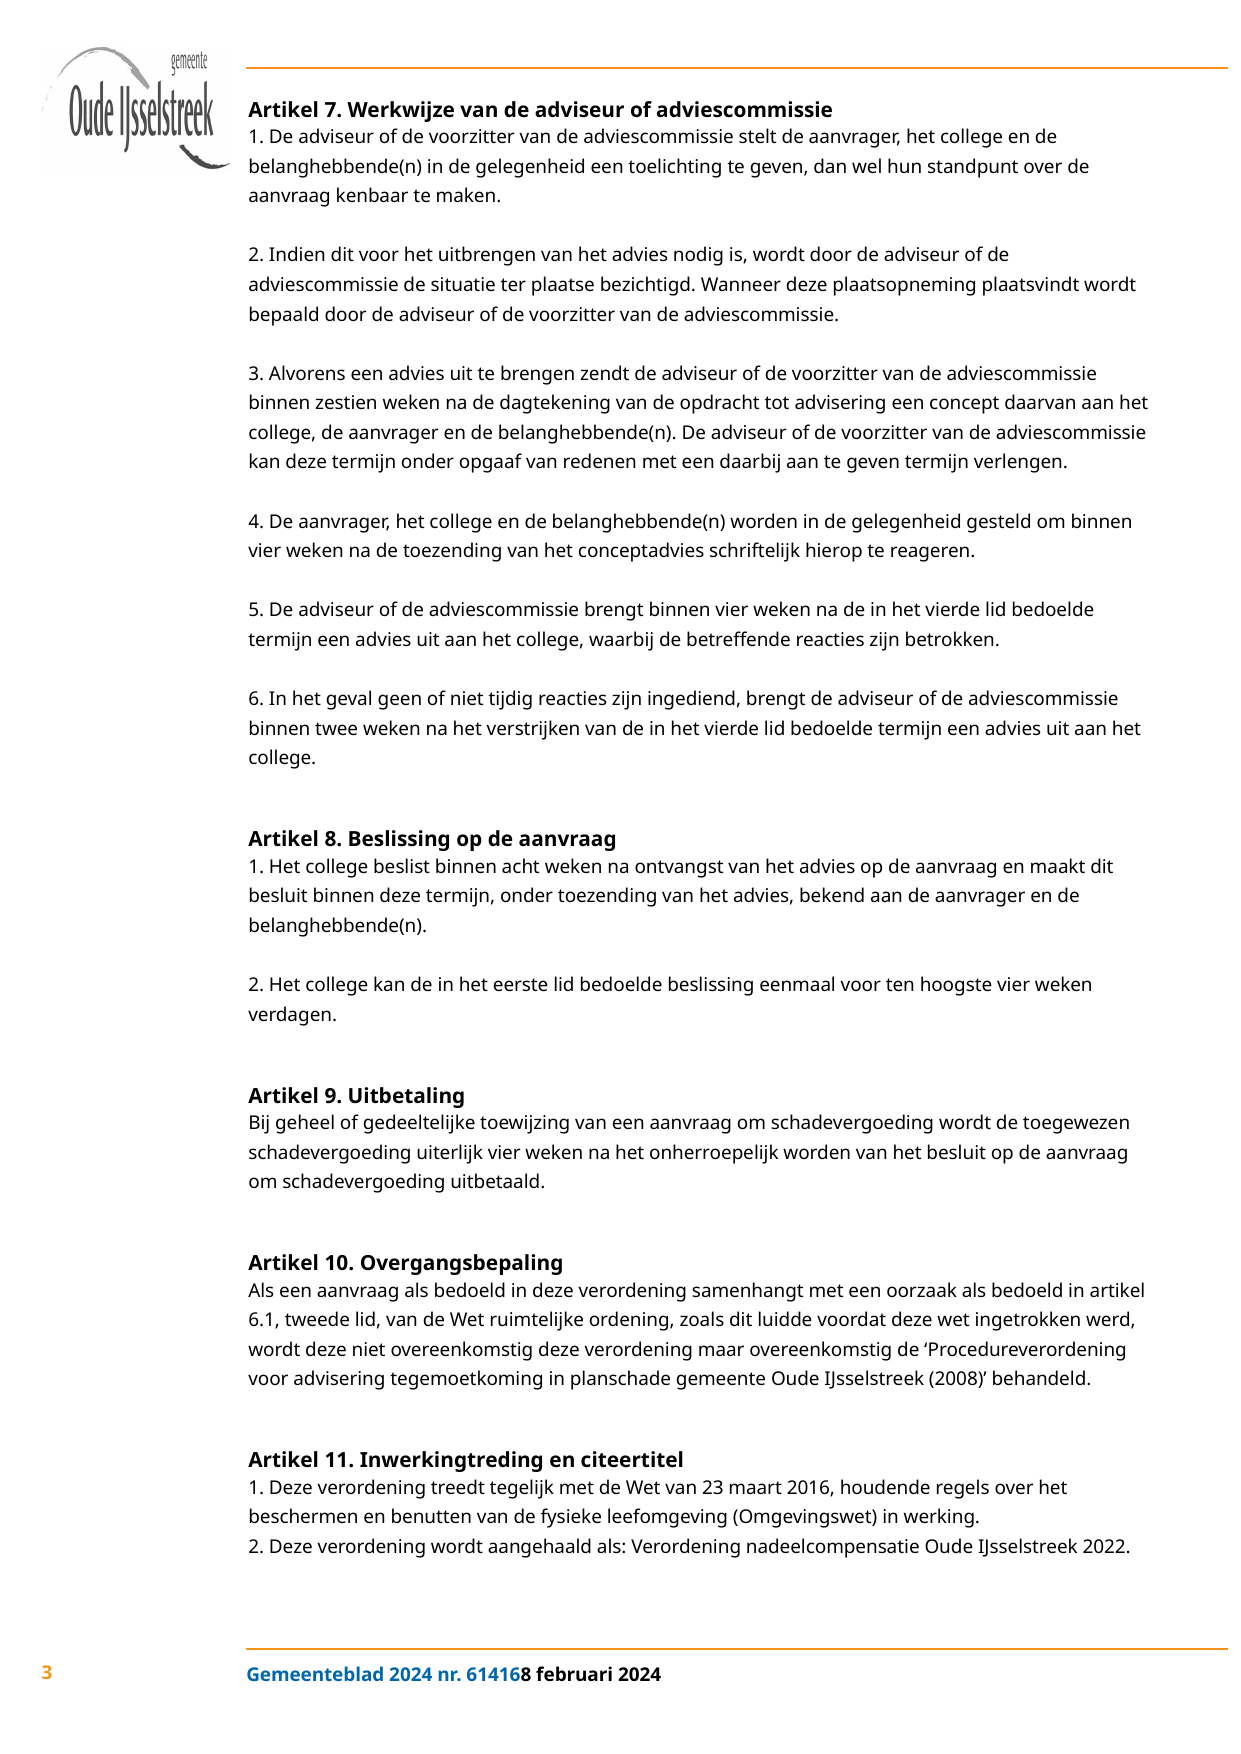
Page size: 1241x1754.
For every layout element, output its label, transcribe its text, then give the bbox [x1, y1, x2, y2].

picture [41, 47, 231, 172]
text Artikel 10. Overgangsbepaling [248, 1248, 1152, 1277]
text Artikel 11. Inwerkingtreding en citeertitel [248, 1446, 1152, 1474]
text Als een aanvraag als bedoeld in deze verordening samenhangt met een oorzaak als bedoeld in artikel 6.1, tweede lid, van de Wet ruimtelijke ordening, zoals dit luidde voordat deze wet ingetrokken werd, wordt deze niet overeenkomstig deze verordening maar overeenkomstig de ‘Procedureverordening voor advisering tegemoetkoming in planschade gemeente Oude IJsselstreek (2008)’ behandeld. [248, 1277, 1152, 1391]
text Artikel 9. Uitbetaling [248, 1081, 1152, 1109]
text Artikel 7. Werkwijze van de adviseur of adviescommissie [248, 95, 1152, 123]
text 2. Deze verordening wordt aangehaald als: Verordening nadeelcompensatie Oude IJsselstreek 2022. [248, 1533, 1152, 1559]
text 5. De adviseur of de adviescommissie brengt binnen vier weken na de in het vierde lid bedoelde termijn een advies uit aan het college, waarbij de betreffende reacties zijn betrokken. [248, 597, 1152, 652]
text 4. De aanvrager, het college en de belanghebbende(n) worden in de gelegenheid gesteld om binnen vier weken na de toezending van het conceptadvies schriftelijk hierop te reageren. [248, 508, 1152, 563]
text 3. Alvorens een advies uit te brengen zendt de adviseur of de voorzitter van de adviescommissie binnen zestien weken na de dagtekening van de opdracht tot advisering een concept daarvan aan het college, de aanvrager en de belanghebbende(n). De adviseur of de voorzitter van de adviescommissie kan deze termijn onder opgaaf van redenen met een daarbij aan te geven termijn verlengen. [248, 360, 1152, 474]
text Bij geheel of gedeeltelijke toewijzing van een aanvraag om schadevergoeding wordt de toegewezen schadevergoeding uiterlijk vier weken na het onherroepelijk worden van het besluit op de aanvraag om schadevergoeding uitbetaald. [248, 1109, 1152, 1194]
text 1. Het college beslist binnen acht weken na ontvangst van het advies op de aanvraag en maakt dit besluit binnen deze termijn, onder toezending van het advies, bekend aan de aanvrager en de belanghebbende(n). [248, 853, 1152, 938]
text 2. Het college kan de in het eerste lid bedoelde beslissing eenmaal voor ten hoogste vier weken verdagen. [248, 971, 1152, 1027]
text 6. In het geval geen of niet tijdig reacties zijn ingediend, brengt de adviseur of de adviescommissie binnen twee weken na het verstrijken van de in het vierde lid bedoelde termijn een advies uit aan het college. [248, 685, 1152, 770]
text 2. Indien dit voor het uitbrengen van het advies nodig is, wordt door de adviseur of de adviescommissie de situatie ter plaatse bezichtigd. Wanneer deze plaatsopneming plaatsvindt wordt bepaald door de adviseur of de voorzitter van de adviescommissie. [248, 242, 1152, 326]
text 1. De adviseur of de voorzitter van de adviescommissie stelt de aanvrager, het college en de belanghebbende(n) in de gelegenheid een toelichting te geven, dan wel hun standpunt over de aanvraag kenbaar te maken. [248, 123, 1152, 208]
text Artikel 8. Beslissing op de aanvraag [248, 824, 1152, 853]
text 1. Deze verordening treedt tegelijk met de Wet van 23 maart 2016, houdende regels over het beschermen en benutten van de fysieke leefomgeving (Omgevingswet) in werking. [248, 1474, 1152, 1529]
